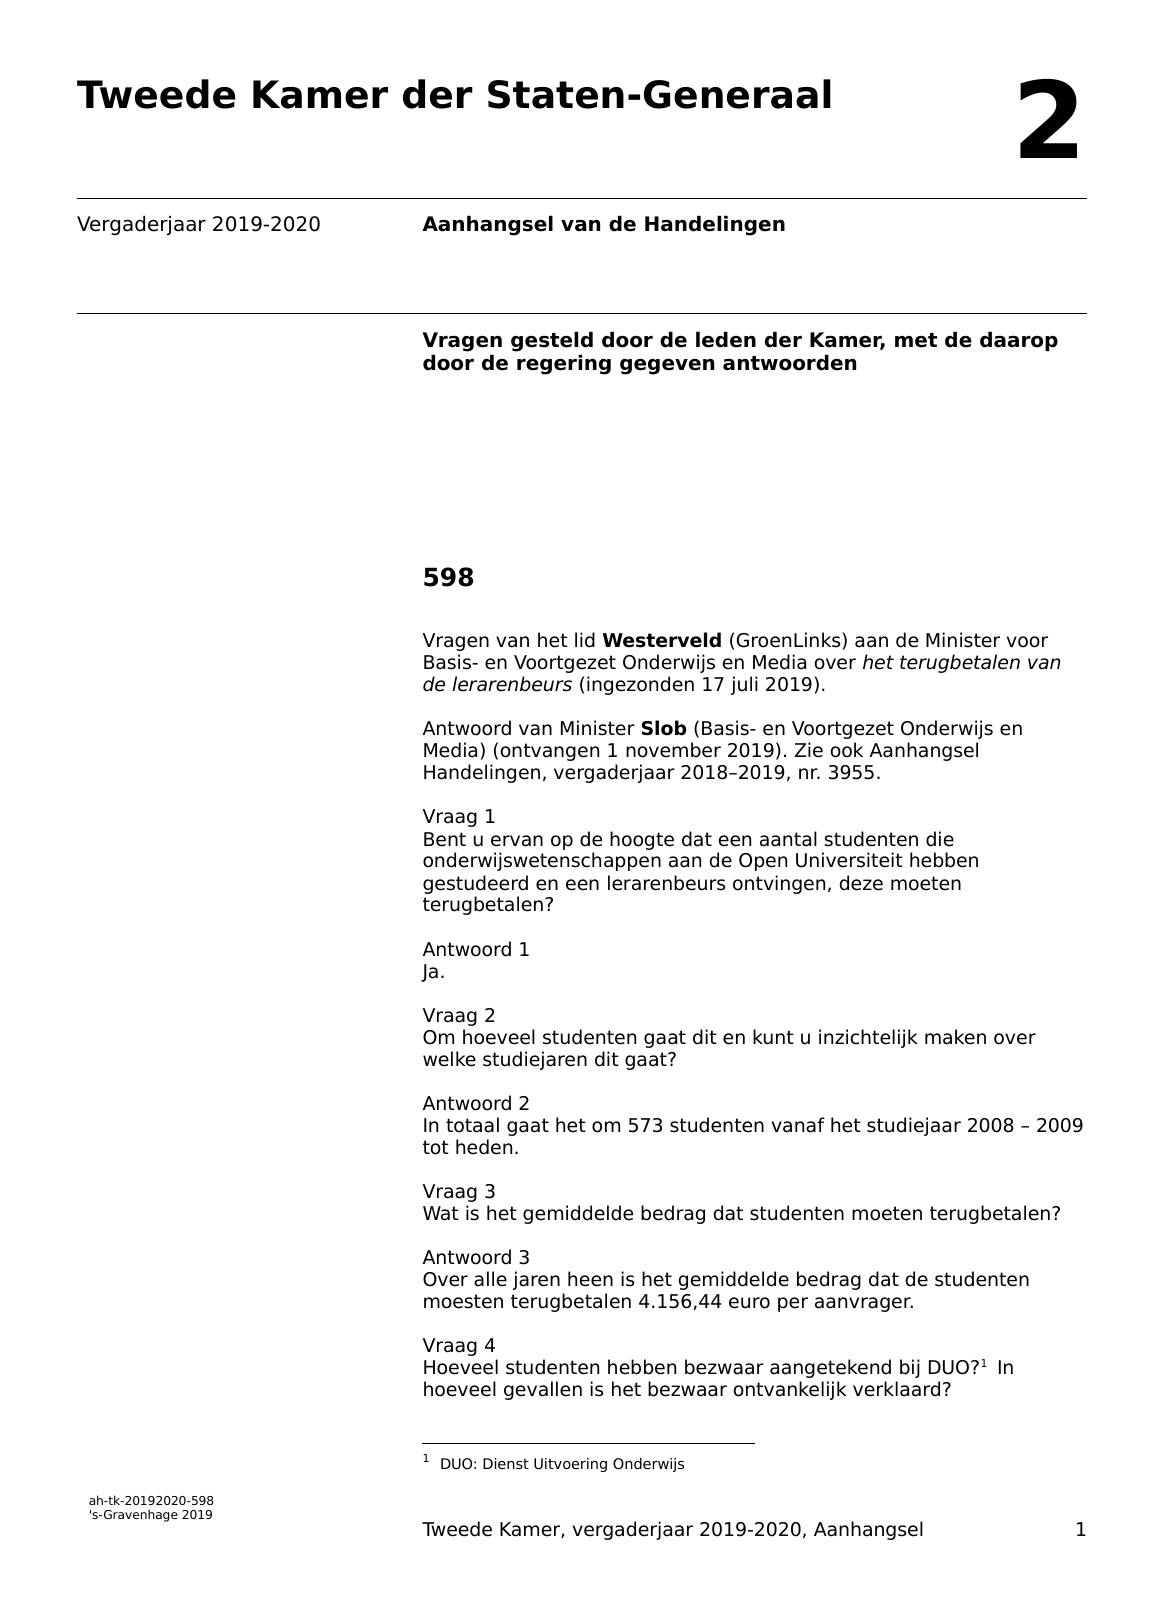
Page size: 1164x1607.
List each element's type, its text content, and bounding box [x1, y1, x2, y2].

table_cell [77, 314, 422, 375]
table_header 2 [886, 59, 1087, 198]
text Over alle jaren heen is het gemiddelde bedrag dat de studenten moesten terugbetalen 4.156,44 euro per aanvrager. [422, 1269, 1087, 1313]
table_cell Aanhangsel van de Handelingen [422, 199, 1087, 313]
text Wat is het gemiddelde bedrag dat studenten moeten terugbetalen? [422, 1203, 1087, 1225]
text Om hoeveel studenten gaat dit en kunt u inzichtelijk maken over welke studiejaren dit gaat? [422, 1027, 1087, 1071]
text DUO: Dienst Uitvoering Onderwijs [422, 1452, 1087, 1474]
text Antwoord van Minister Slob (Basis- en Voortgezet Onderwijs en Media) (ontvangen 1 november 2019). Zie ook Aanhangsel Handelingen, vergaderjaar 2018–2019, nr. 3955. [422, 718, 1087, 784]
text Vraag 4 [422, 1335, 1087, 1357]
text Vraag 1 [422, 806, 1087, 828]
text 's-Gravenhage 2019 [88, 1508, 323, 1522]
text Hoeveel studenten hebben bezwaar aangetekend bij DUO? In hoeveel gevallen is het bezwaar ontvankelijk verklaard? [422, 1357, 1087, 1401]
text Antwoord 3 [422, 1247, 1087, 1269]
text 598 [422, 563, 1087, 592]
table_cell Vragen gesteld door de leden der Kamer, met de daarop door de regering gegeven antwoorden [422, 314, 1087, 375]
text In totaal gaat het om 573 studenten vanaf het studiejaar 2008 – 2009 tot heden. [422, 1115, 1087, 1159]
text Vraag 3 [422, 1181, 1087, 1203]
text ah-tk-20192020-598 [88, 1494, 323, 1508]
text Vraag 2 [422, 1005, 1087, 1027]
table_header Tweede Kamer der Staten-Generaal [77, 59, 886, 198]
text Bent u ervan op de hoogte dat een aantal studenten die onderwijswetenschappen aan de Open Universiteit hebben gestudeerd en een lerarenbeurs ontvingen, deze moeten terugbetalen? [422, 828, 1087, 916]
text Ja. [422, 961, 1087, 982]
text Antwoord 2 [422, 1093, 1087, 1115]
text Vragen van het lid Westerveld (GroenLinks) aan de Minister voor Basis- en Voortgezet Onderwijs en Media over het terugbetalen van de lerarenbeurs (ingezonden 17 juli 2019). [422, 630, 1087, 696]
table_cell Vergaderjaar 2019-2020 [77, 199, 422, 313]
text Antwoord 1 [422, 938, 1087, 961]
